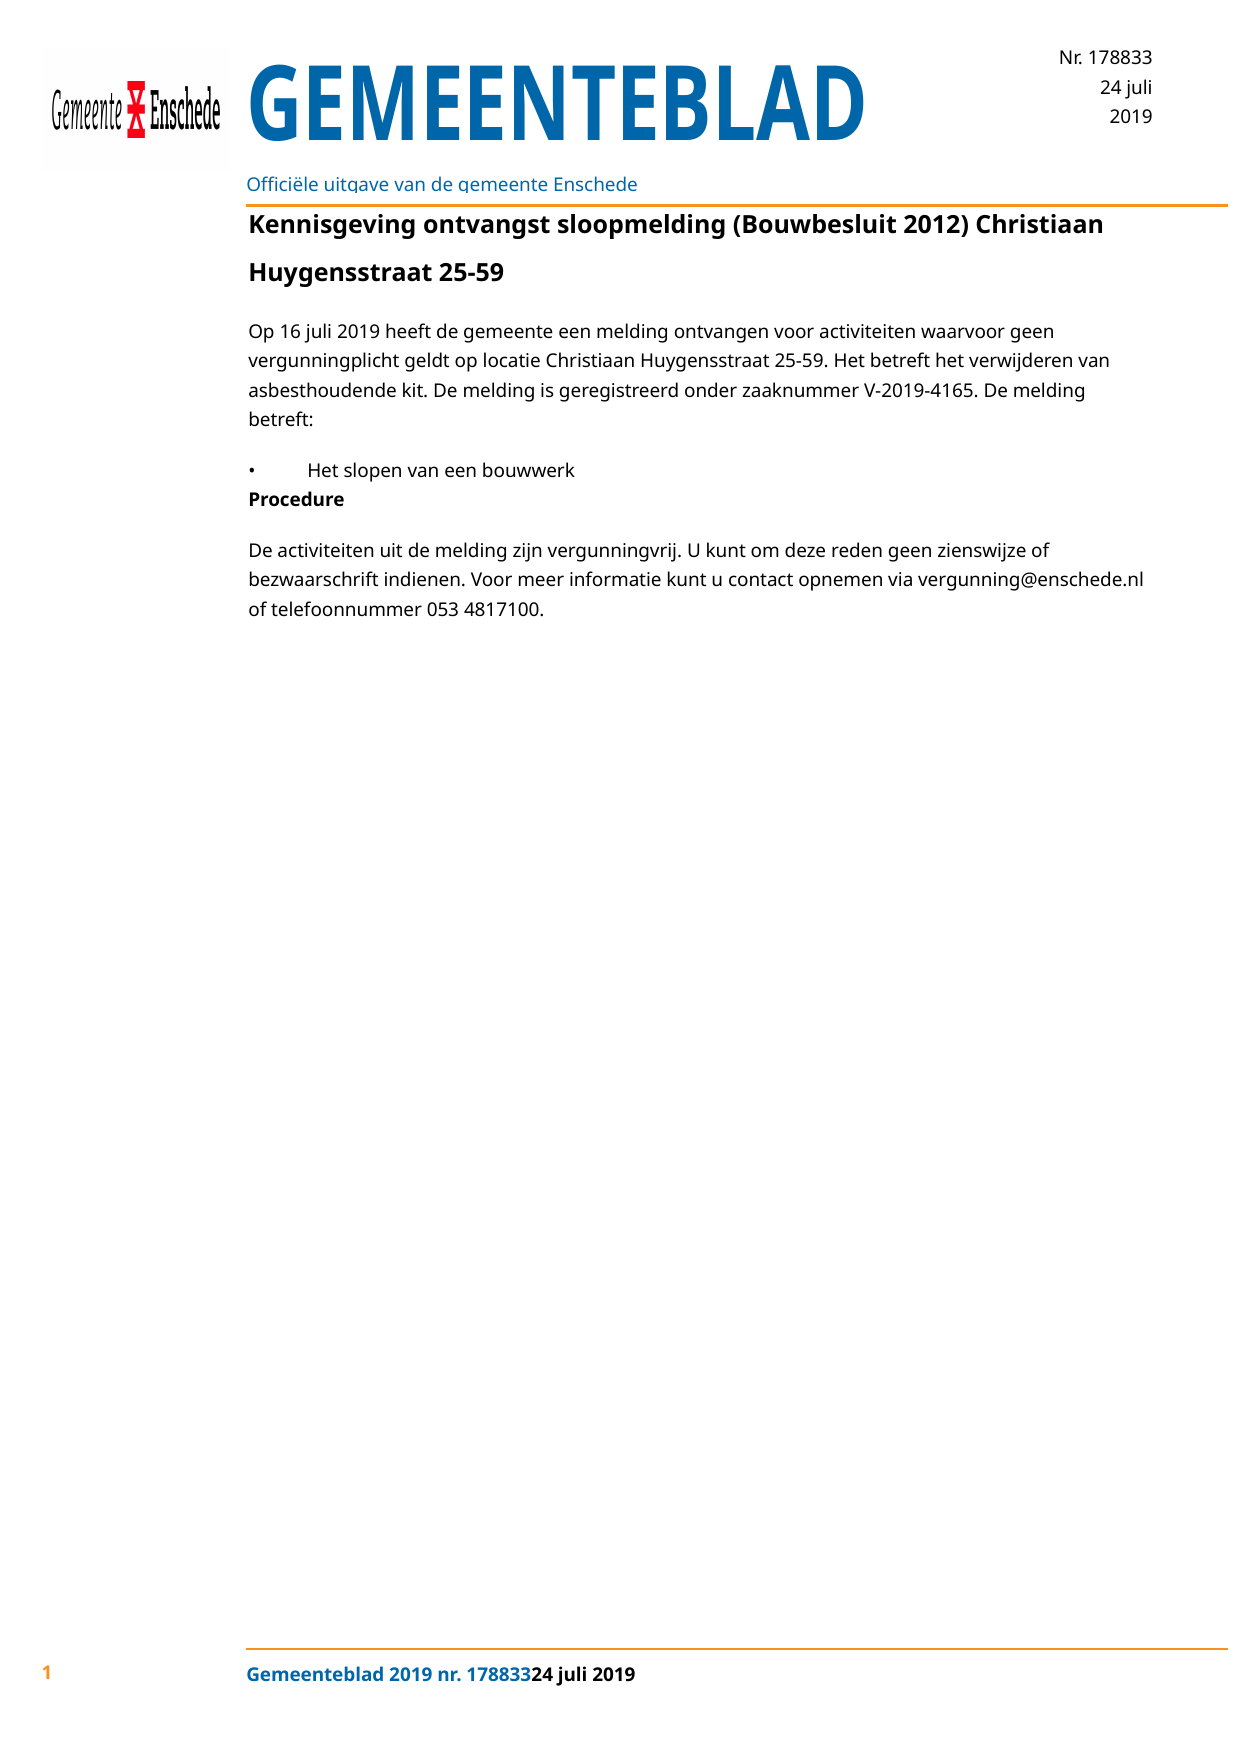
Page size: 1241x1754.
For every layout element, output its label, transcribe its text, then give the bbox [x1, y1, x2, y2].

text Kennisgeving ontvangst sloopmelding (Bouwbesluit 2012) Christiaan Huygensstraat 25-59 [248, 207, 1152, 288]
text Procedure [248, 487, 1152, 512]
text Op 16 juli 2019 heeft de gemeente een melding ontvangen voor activiteiten waarvoor geen vergunningplicht geldt op locatie Christiaan Huygensstraat 25-59. Het betreft het verwijderen van asbesthoudende kit. De melding is geregistreerd onder zaaknummer V-2019-4165. De melding betreft: [248, 318, 1152, 432]
list Het slopen van een bouwwerk [248, 457, 1152, 483]
text De activiteiten uit de melding zijn vergunningvrij. U kunt om deze reden geen zienswijze of bezwaarschrift indienen. Voor meer informatie kunt u contact opnemen via vergunning@enschede.nl of telefoonnummer 053 4817100. [248, 537, 1152, 622]
picture [41, 47, 231, 172]
